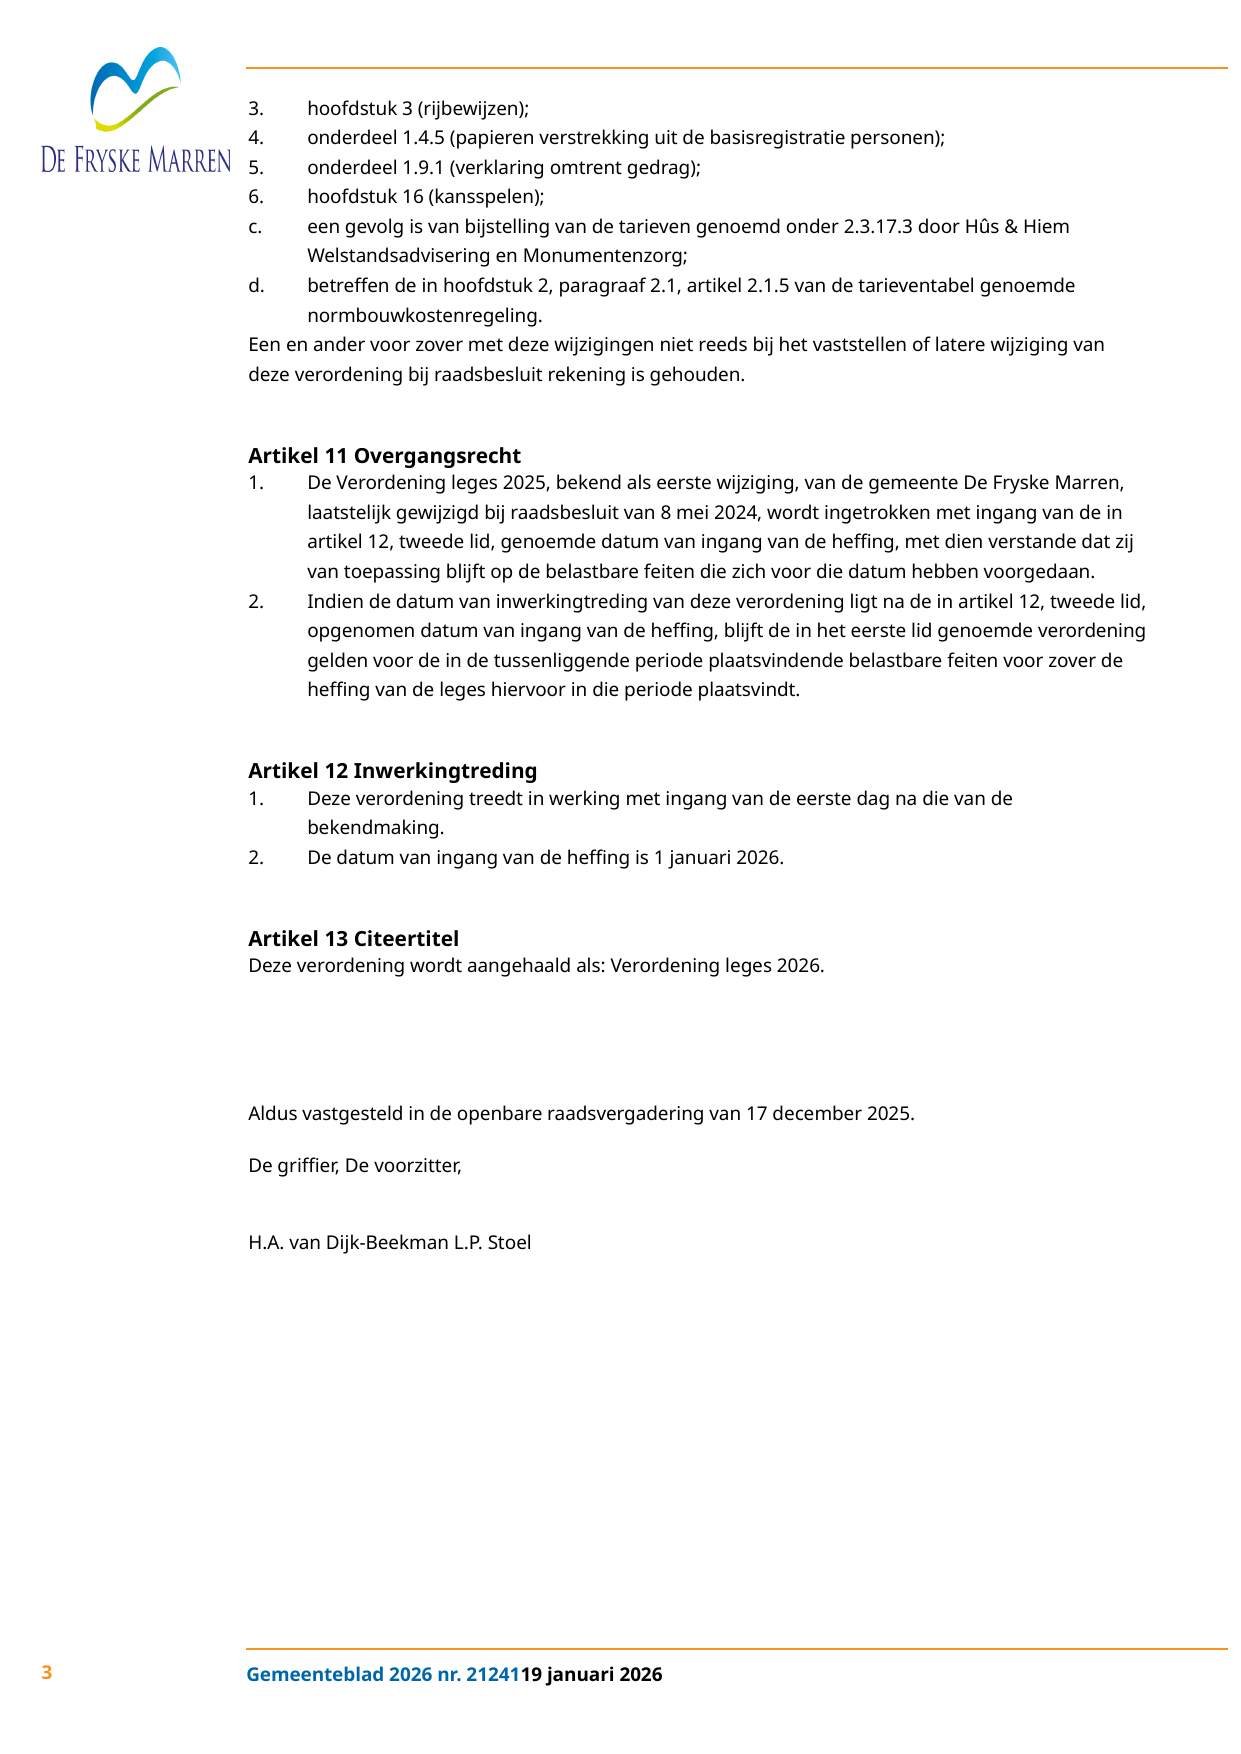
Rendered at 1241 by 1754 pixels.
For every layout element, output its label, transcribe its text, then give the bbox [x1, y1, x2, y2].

text De griffier, De voorzitter, [248, 1152, 1152, 1178]
list Indien de datum van inwerkingtreding van deze verordening ligt na de in artikel 12, tweede lid, opgenomen datum van ingang van de heffing, blijft de in het eerste lid genoemde verordening gelden voor de in de tussenliggende periode plaatsvindende belastbare feiten voor zover de heffing van de leges hiervoor in die periode plaatsvindt. [248, 588, 1152, 702]
text Artikel 11 Overgangsrecht [248, 441, 1152, 469]
text Artikel 13 Citeertitel [248, 924, 1152, 953]
list hoofdstuk 16 (kansspelen); [248, 183, 1152, 209]
text Aldus vastgesteld in de openbare raadsvergadering van 17 december 2025. [248, 1101, 1152, 1126]
list onderdeel 1.4.5 (papieren verstrekking uit de basisregistratie personen); [248, 124, 1152, 150]
list De datum van ingang van de heffing is 1 januari 2026. [248, 844, 1152, 870]
list De Verordening leges 2025, bekend als eerste wijziging, van de gemeente De Fryske Marren, laatstelijk gewijzigd bij raadsbesluit van 8 mei 2024, wordt ingetrokken met ingang van de in artikel 12, tweede lid, genoemde datum van ingang van de heffing, met dien verstande dat zij van toepassing blijft op de belastbare feiten die zich voor die datum hebben voorgedaan. [248, 469, 1152, 584]
list betreffen de in hoofdstuk 2, paragraaf 2.1, artikel 2.1.5 van de tarieventabel genoemde normbouwkostenregeling. [248, 272, 1152, 328]
picture [41, 47, 231, 172]
text Deze verordening wordt aangehaald als: Verordening leges 2026. [248, 953, 1152, 978]
text H.A. van Dijk-Beekman L.P. Stoel [248, 1229, 1152, 1255]
list onderdeel 1.9.1 (verklaring omtrent gedrag); [248, 154, 1152, 180]
list hoofdstuk 3 (rijbewijzen); [248, 95, 1152, 121]
text Een en ander voor zover met deze wijzigingen niet reeds bij het vaststellen of latere wijziging van deze verordening bij raadsbesluit rekening is gehouden. [248, 331, 1152, 387]
list een gevolg is van bijstelling van de tarieven genoemd onder 2.3.17.3 door Hûs & Hiem Welstandsadvisering en Monumentenzorg; [248, 213, 1152, 268]
list Deze verordening treedt in werking met ingang van de eerste dag na die van de bekendmaking. [248, 785, 1152, 840]
text Artikel 12 Inwerkingtreding [248, 757, 1152, 785]
